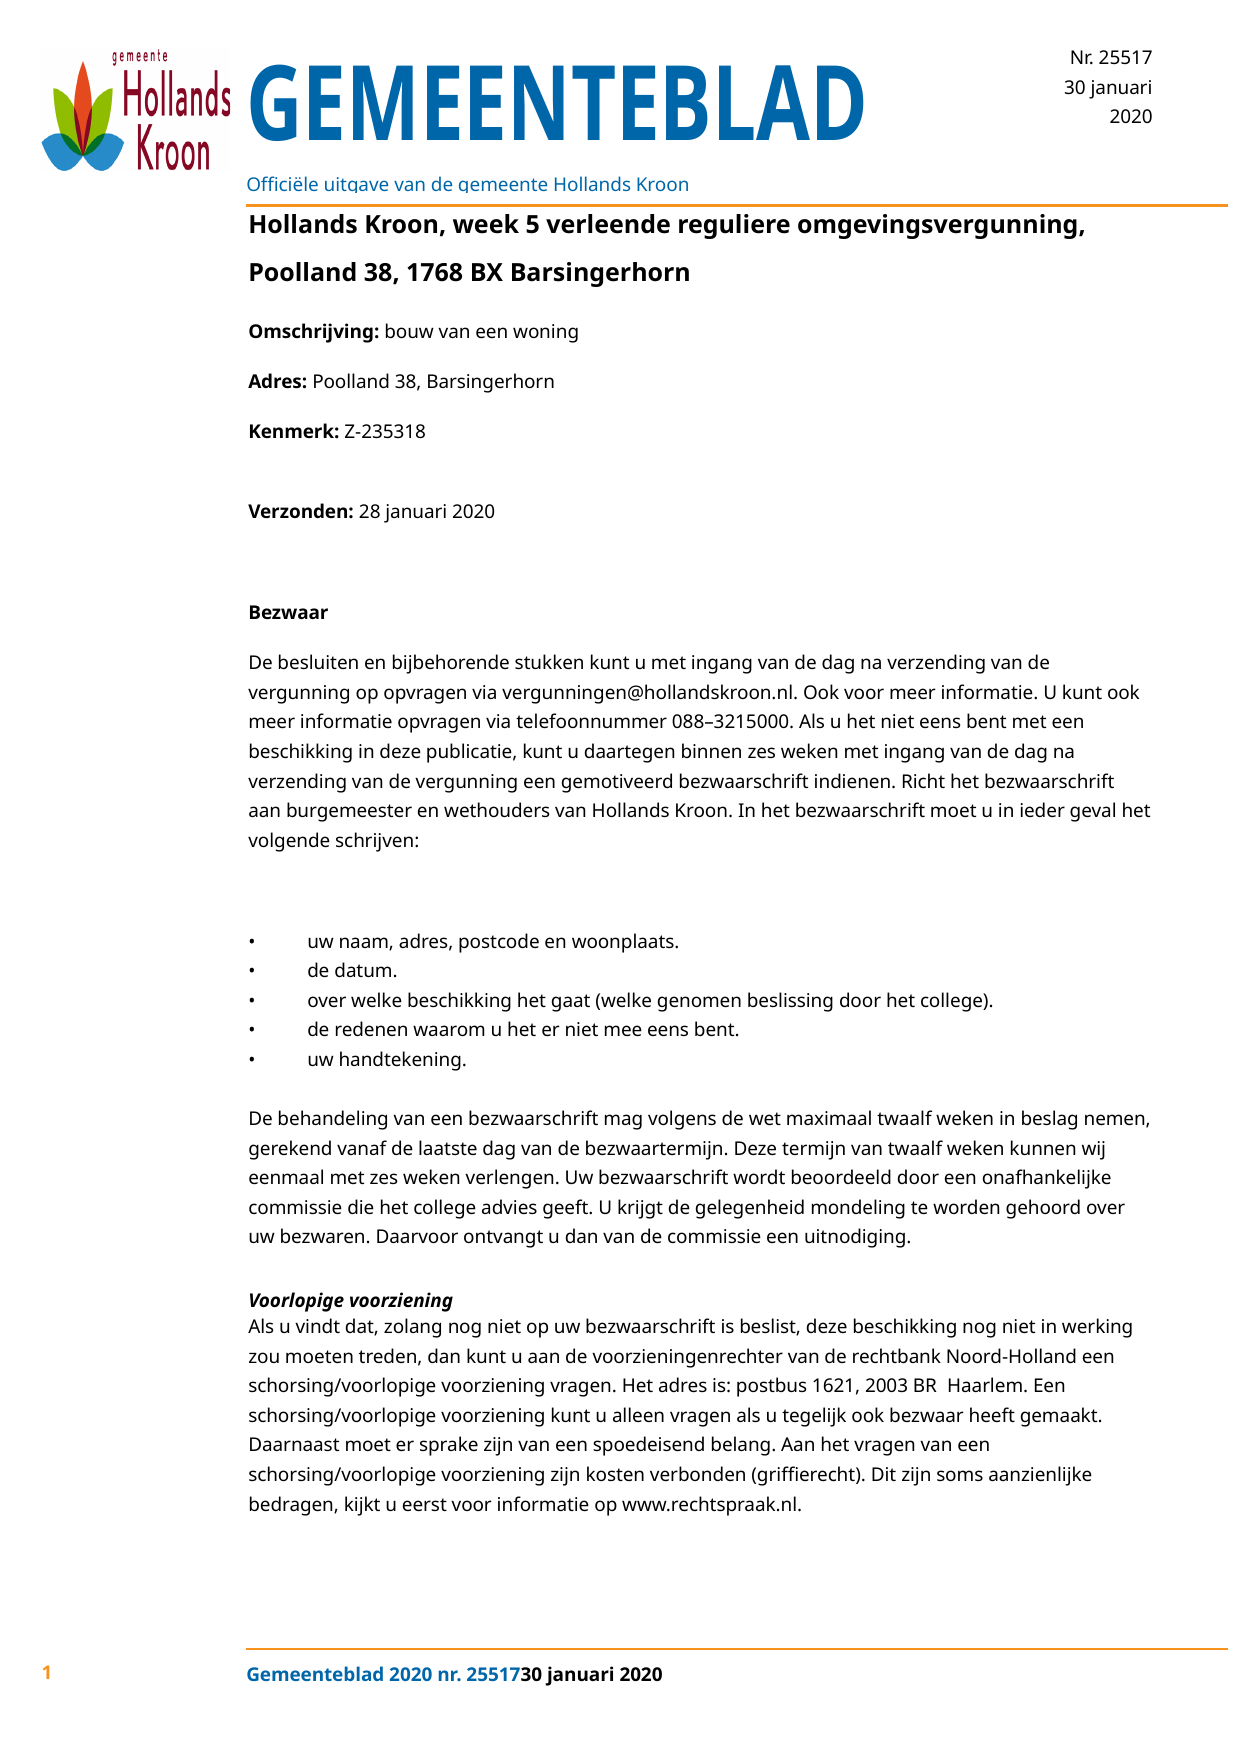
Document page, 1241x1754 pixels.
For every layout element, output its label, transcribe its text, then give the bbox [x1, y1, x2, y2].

text Verzonden: 28 januari 2020 [248, 498, 1152, 524]
text Als u vindt dat, zolang nog niet op uw bezwaarschrift is beslist, deze beschikking nog niet in werking zou moeten treden, dan kunt u aan de voorzieningenrechter van de rechtbank Noord-Holland een schorsing/voorlopige voorziening vragen. Het adres is: postbus 1621, 2003 BR Haarlem. Een schorsing/voorlopige voorziening kunt u alleen vragen als u tegelijk ook bezwaar heeft gemaakt. Daarnaast moet er sprake zijn van een spoedeisend belang. Aan het vragen van een schorsing/voorlopige voorziening zijn kosten verbonden (griffierecht). Dit zijn soms aanzienlijke bedragen, kijkt u eerst voor informatie op www.rechtspraak.nl. [248, 1313, 1152, 1517]
list de datum. [248, 957, 1152, 983]
text Adres: Poolland 38, Barsingerhorn [248, 368, 1152, 394]
table_header [700, 469, 1152, 495]
text De besluiten en bijbehorende stukken kunt u met ingang van de dag na verzending van de vergunning op opvragen via vergunningen@hollandskroon.nl. Ook voor meer informatie. U kunt ook meer informatie opvragen via telefoonnummer 088–3215000. Als u het niet eens bent met een beschikking in deze publicatie, kunt u daartegen binnen zes weken met ingang van de dag na verzending van de vergunning een gemotiveerd bezwaarschrift indienen. Richt het bezwaarschrift aan burgemeester en wethouders van Hollands Kroon. In het bezwaarschrift moet u in ieder geval het volgende schrijven: [248, 649, 1152, 853]
text Kenmerk: Z-235318 [248, 419, 1152, 444]
text Bezwaar [248, 599, 1152, 625]
text Voorlopige voorziening [248, 1288, 1152, 1313]
list de redenen waarom u het er niet mee eens bent. [248, 1017, 1152, 1042]
picture [41, 47, 231, 172]
list over welke beschikking het gaat (welke genomen beslissing door het college). [248, 987, 1152, 1013]
table_header [248, 469, 700, 495]
text Omschrijving: bouw van een woning [248, 318, 1152, 344]
list uw handtekening. [248, 1046, 1152, 1072]
text De behandeling van een bezwaarschrift mag volgens de wet maximaal twaalf weken in beslag nemen, gerekend vanaf de laatste dag van de bezwaartermijn. Deze termijn van twaalf weken kunnen wij eenmaal met zes weken verlengen. Uw bezwaarschrift wordt beoordeeld door een onafhankelijke commissie die het college advies geeft. U krijgt de gelegenheid mondeling te worden gehoord over uw bezwaren. Daarvoor ontvangt u dan van de commissie een uitnodiging. [248, 1105, 1152, 1249]
list uw naam, adres, postcode en woonplaats. [248, 928, 1152, 953]
text Hollands Kroon, week 5 verleende reguliere omgevingsvergunning, Poolland 38, 1768 BX Barsingerhorn [248, 207, 1152, 288]
